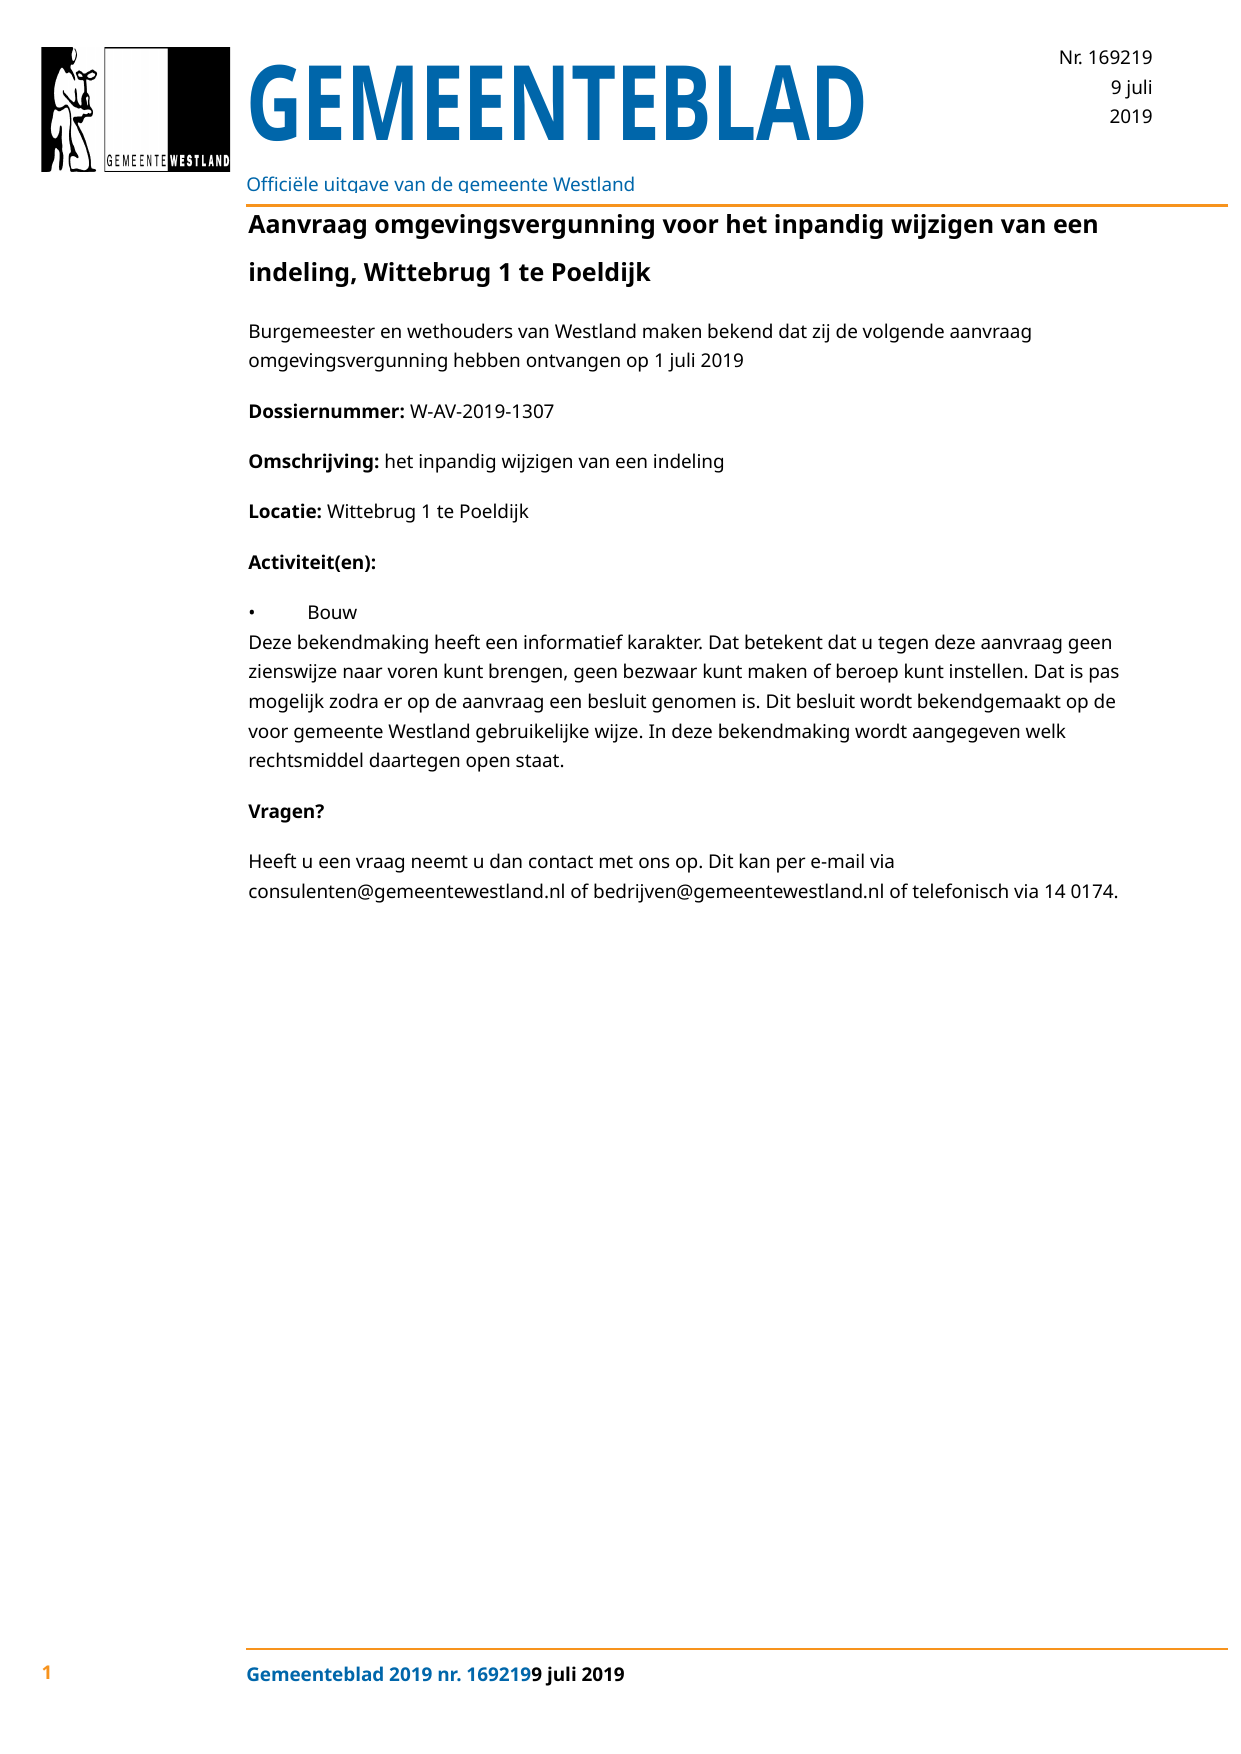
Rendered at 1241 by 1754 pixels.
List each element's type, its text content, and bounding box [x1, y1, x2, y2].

text Burgemeester en wethouders van Westland maken bekend dat zij de volgende aanvraag omgevingsvergunning hebben ontvangen op 1 juli 2019 [248, 318, 1152, 373]
text Deze bekendmaking heeft een informatief karakter. Dat betekent dat u tegen deze aanvraag geen zienswijze naar voren kunt brengen, geen bezwaar kunt maken of beroep kunt instellen. Dat is pas mogelijk zodra er op de aanvraag een besluit genomen is. Dit besluit wordt bekendgemaakt op de voor gemeente Westland gebruikelijke wijze. In deze bekendmaking wordt aangegeven welk rechtsmiddel daartegen open staat. [248, 629, 1152, 773]
text Locatie: Wittebrug 1 te Poeldijk [248, 499, 1152, 524]
text Vragen? [248, 798, 1152, 824]
text Dossiernummer: W-AV-2019-1307 [248, 398, 1152, 424]
text Activiteit(en): [248, 549, 1152, 575]
text Omschrijving: het inpandig wijzigen van een indeling [248, 448, 1152, 474]
text Heeft u een vraag neemt u dan contact met ons op. Dit kan per e-mail via consulenten@gemeentewestland.nl of bedrijven@gemeentewestland.nl of telefonisch via 14 0174. [248, 848, 1152, 904]
list Bouw [248, 599, 1152, 625]
picture [41, 47, 231, 172]
text Aanvraag omgevingsvergunning voor het inpandig wijzigen van een indeling, Wittebrug 1 te Poeldijk [248, 207, 1152, 288]
